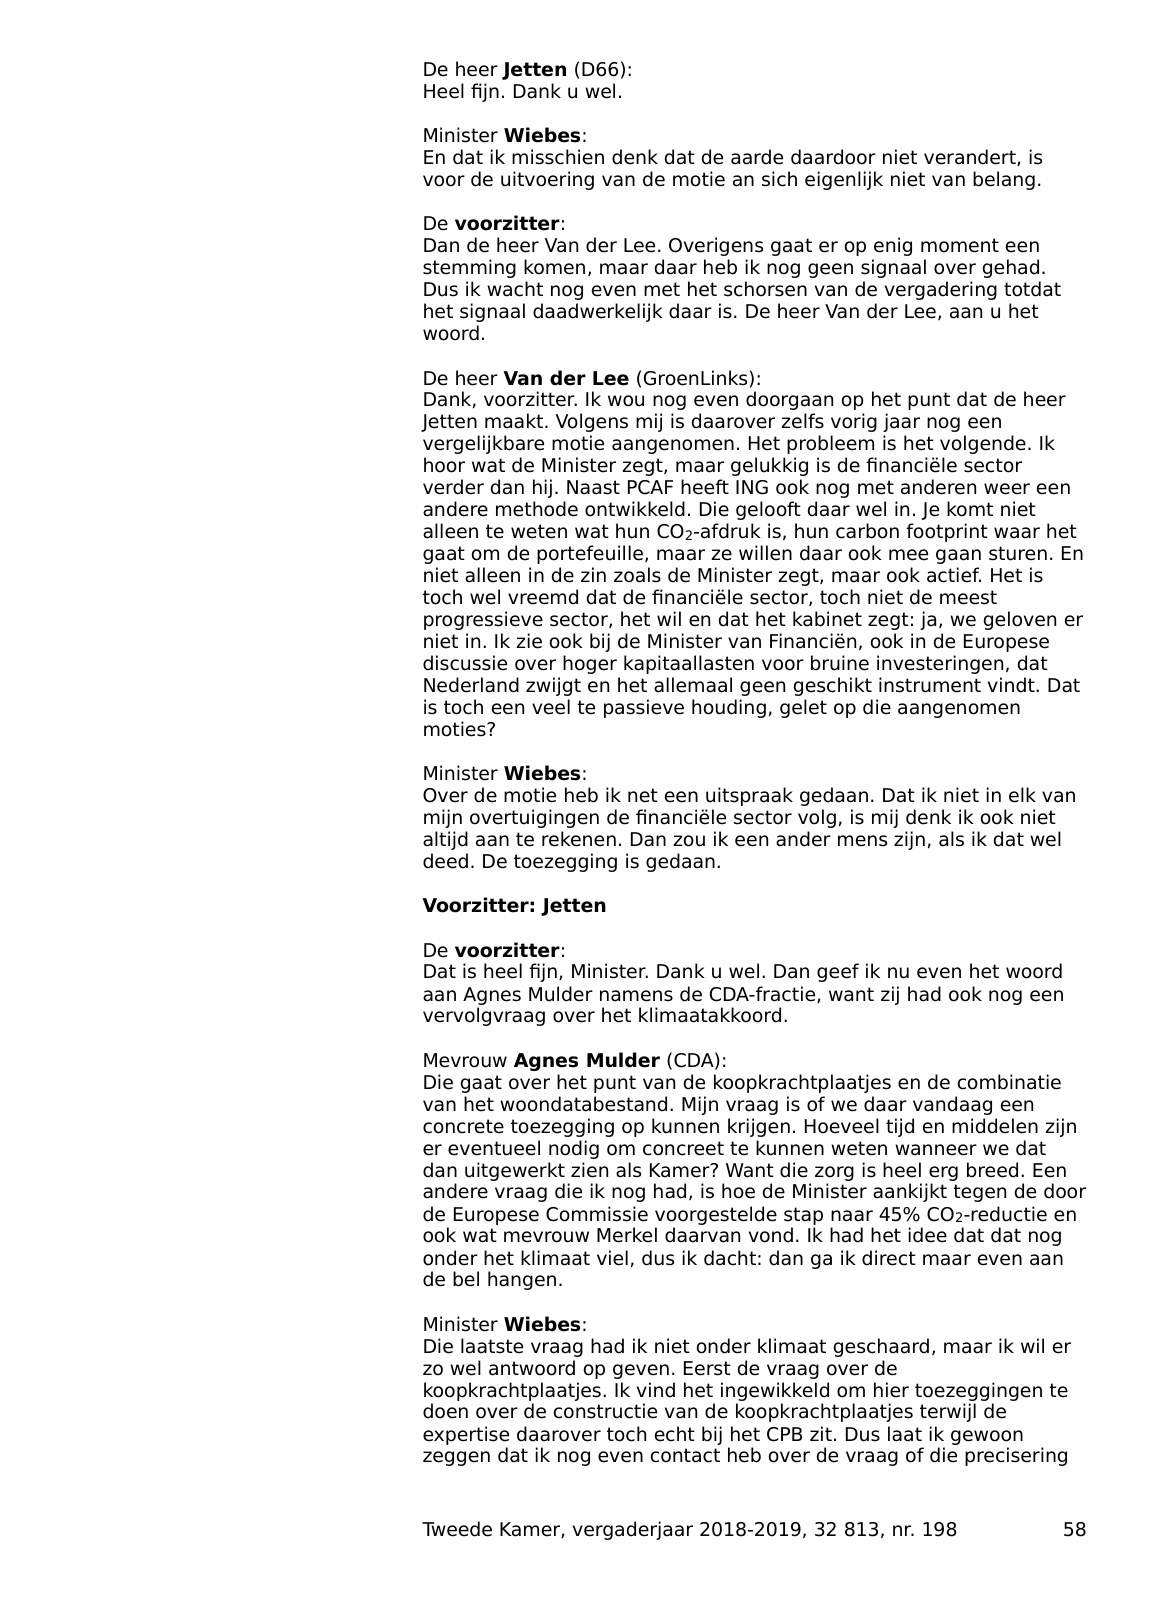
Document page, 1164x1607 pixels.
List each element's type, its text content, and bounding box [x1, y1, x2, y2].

text Mevrouw Agnes Mulder (CDA): [422, 1049, 1087, 1072]
text De voorzitter: [422, 213, 1087, 235]
text Die laatste vraag had ik niet onder klimaat geschaard, maar ik wil er zo wel antwoord op geven. Eerst de vraag over de koopkrachtplaatjes. Ik vind het ingewikkeld om hier toezeggingen te doen over de constructie van de koopkrachtplaatjes terwijl de expertise daarover toch echt bij het CPB zit. Dus laat ik gewoon zeggen dat ik nog even contact heb over de vraag of die precisering [422, 1336, 1087, 1467]
text Heel fijn. Dank u wel. [422, 81, 1087, 103]
text Dank, voorzitter. Ik wou nog even doorgaan op het punt dat de heer Jetten maakt. Volgens mij is daarover zelfs vorig jaar nog een vergelijkbare motie aangenomen. Het probleem is het volgende. Ik hoor wat de Minister zegt, maar gelukkig is de financiële sector verder dan hij. Naast PCAF heeft ING ook nog met anderen weer een andere methode ontwikkeld. Die gelooft daar wel in. Je komt niet alleen te weten wat hun CO2-afdruk is, hun carbon footprint waar het gaat om de portefeuille, maar ze willen daar ook mee gaan sturen. En niet alleen in de zin zoals de Minister zegt, maar ook actief. Het is toch wel vreemd dat de financiële sector, toch niet de meest progressieve sector, het wil en dat het kabinet zegt: ja, we geloven er niet in. Ik zie ook bij de Minister van Financiën, ook in de Europese discussie over hoger kapitaallasten voor bruine investeringen, dat Nederland zwijgt en het allemaal geen geschikt instrument vindt. Dat is toch een veel te passieve houding, gelet op die aangenomen moties? [422, 389, 1087, 741]
text De heer Jetten (D66): [422, 59, 1087, 81]
text De heer Van der Lee (GroenLinks): [422, 367, 1087, 389]
text Dat is heel fijn, Minister. Dank u wel. Dan geef ik nu even het woord aan Agnes Mulder namens de CDA-fractie, want zij had ook nog een vervolgvraag over het klimaatakkoord. [422, 961, 1087, 1027]
text De voorzitter: [422, 939, 1087, 961]
text Minister Wiebes: [422, 763, 1087, 785]
text Minister Wiebes: [422, 125, 1087, 147]
text Minister Wiebes: [422, 1313, 1087, 1336]
text Dan de heer Van der Lee. Overigens gaat er op enig moment een stemming komen, maar daar heb ik nog geen signaal over gehad. Dus ik wacht nog even met het schorsen van de vergadering totdat het signaal daadwerkelijk daar is. De heer Van der Lee, aan u het woord. [422, 235, 1087, 345]
text En dat ik misschien denk dat de aarde daardoor niet verandert, is voor de uitvoering van de motie an sich eigenlijk niet van belang. [422, 147, 1087, 191]
text Over de motie heb ik net een uitspraak gedaan. Dat ik niet in elk van mijn overtuigingen de financiële sector volg, is mij denk ik ook niet altijd aan te rekenen. Dan zou ik een ander mens zijn, als ik dat wel deed. De toezegging is gedaan. [422, 785, 1087, 873]
text Die gaat over het punt van de koopkrachtplaatjes en de combinatie van het woondatabestand. Mijn vraag is of we daar vandaag een concrete toezegging op kunnen krijgen. Hoeveel tijd en middelen zijn er eventueel nodig om concreet te kunnen weten wanneer we dat dan uitgewerkt zien als Kamer? Want die zorg is heel erg breed. Een andere vraag die ik nog had, is hoe de Minister aankijkt tegen de door de Europese Commissie voorgestelde stap naar 45% CO2-reductie en ook wat mevrouw Merkel daarvan vond. Ik had het idee dat dat nog onder het klimaat viel, dus ik dacht: dan ga ik direct maar even aan de bel hangen. [422, 1072, 1087, 1291]
subtitle Voorzitter: Jetten [422, 895, 1087, 917]
